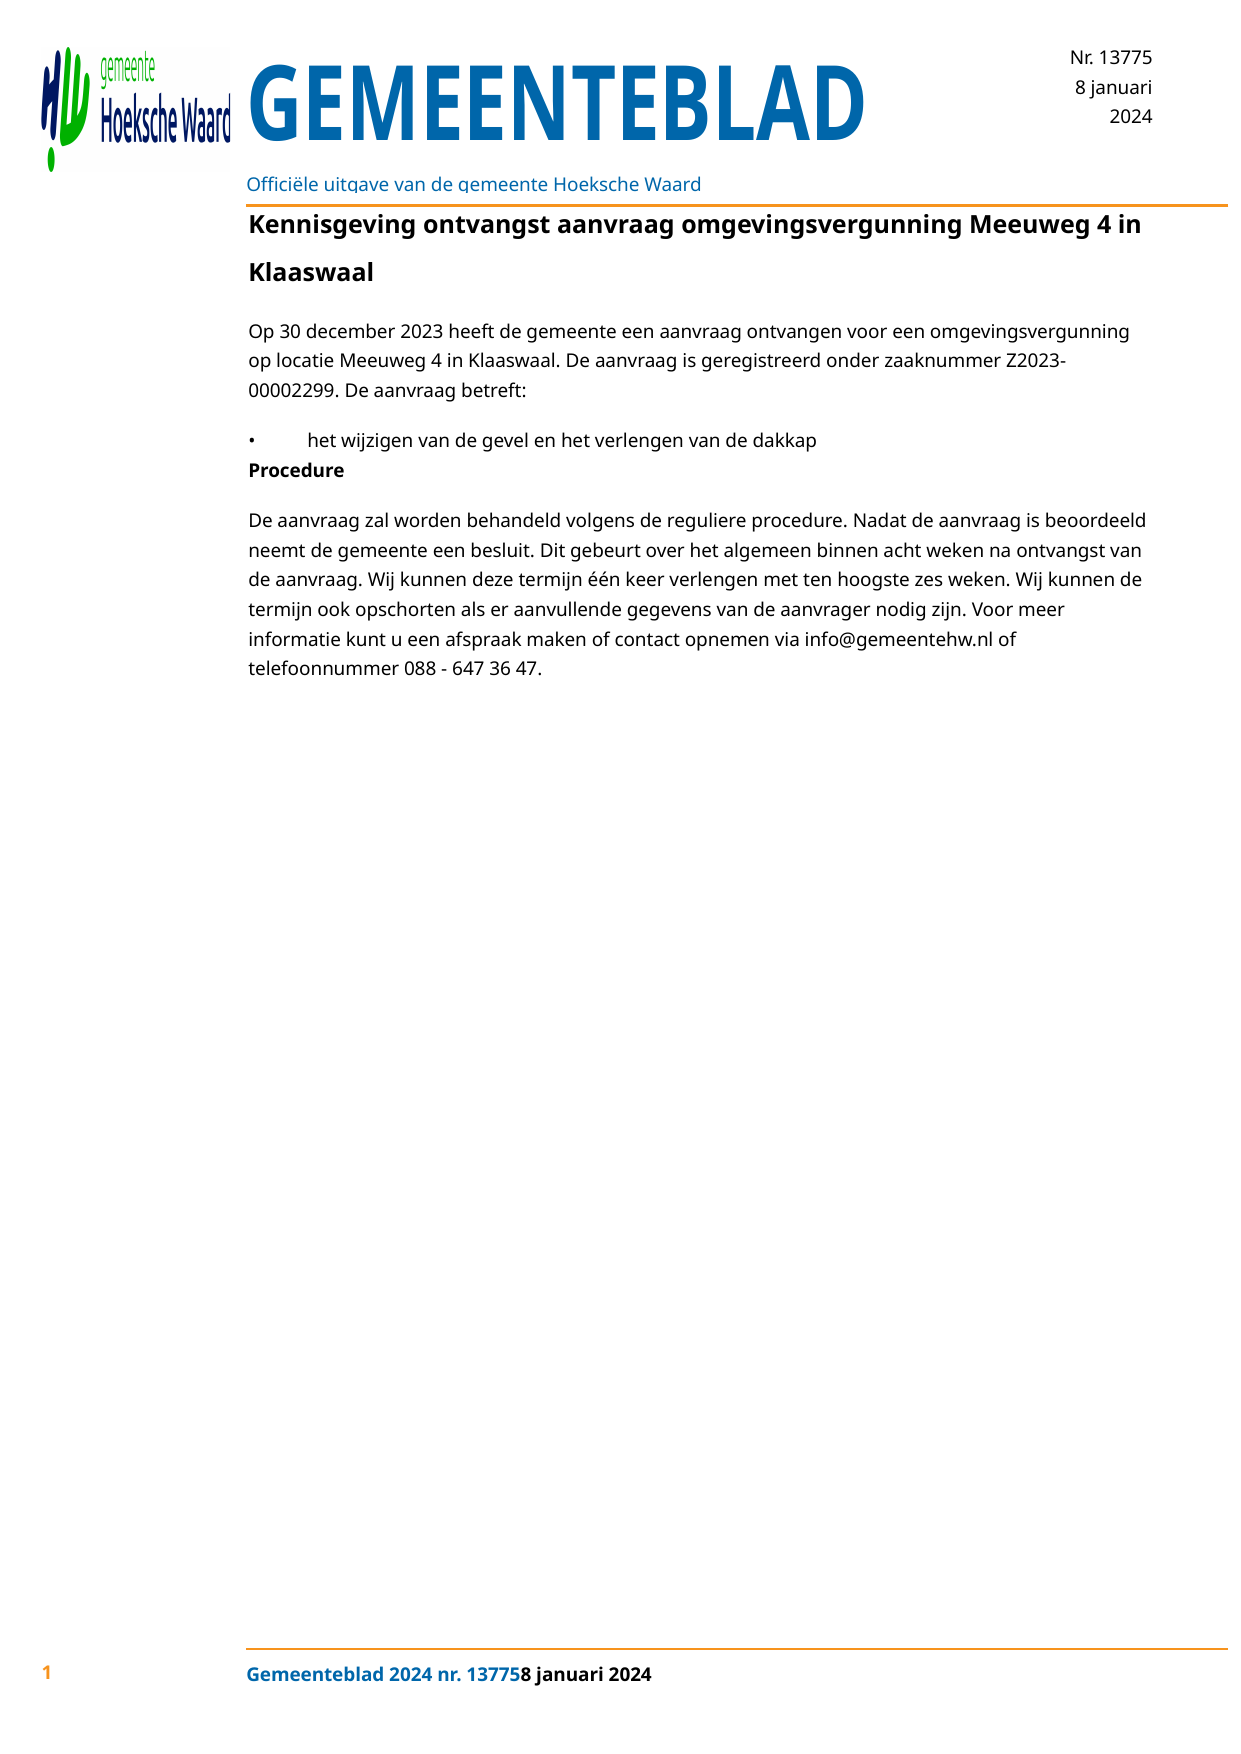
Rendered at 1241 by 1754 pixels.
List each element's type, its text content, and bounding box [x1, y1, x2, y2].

list het wijzigen van de gevel en het verlengen van de dakkap [248, 427, 1152, 453]
text Kennisgeving ontvangst aanvraag omgevingsvergunning Meeuweg 4 in Klaaswaal [248, 207, 1152, 288]
picture [41, 47, 231, 172]
text Procedure [248, 457, 1152, 483]
text Op 30 december 2023 heeft de gemeente een aanvraag ontvangen voor een omgevingsvergunning op locatie Meeuweg 4 in Klaaswaal. De aanvraag is geregistreerd onder zaaknummer Z2023-00002299. De aanvraag betreft: [248, 318, 1152, 403]
text De aanvraag zal worden behandeld volgens de reguliere procedure. Nadat de aanvraag is beoordeeld neemt de gemeente een besluit. Dit gebeurt over het algemeen binnen acht weken na ontvangst van de aanvraag. Wij kunnen deze termijn één keer verlengen met ten hoogste zes weken. Wij kunnen de termijn ook opschorten als er aanvullende gegevens van de aanvrager nodig zijn. Voor meer informatie kunt u een afspraak maken of contact opnemen via info@gemeentehw.nl of telefoonnummer 088 - 647 36 47. [248, 507, 1152, 681]
